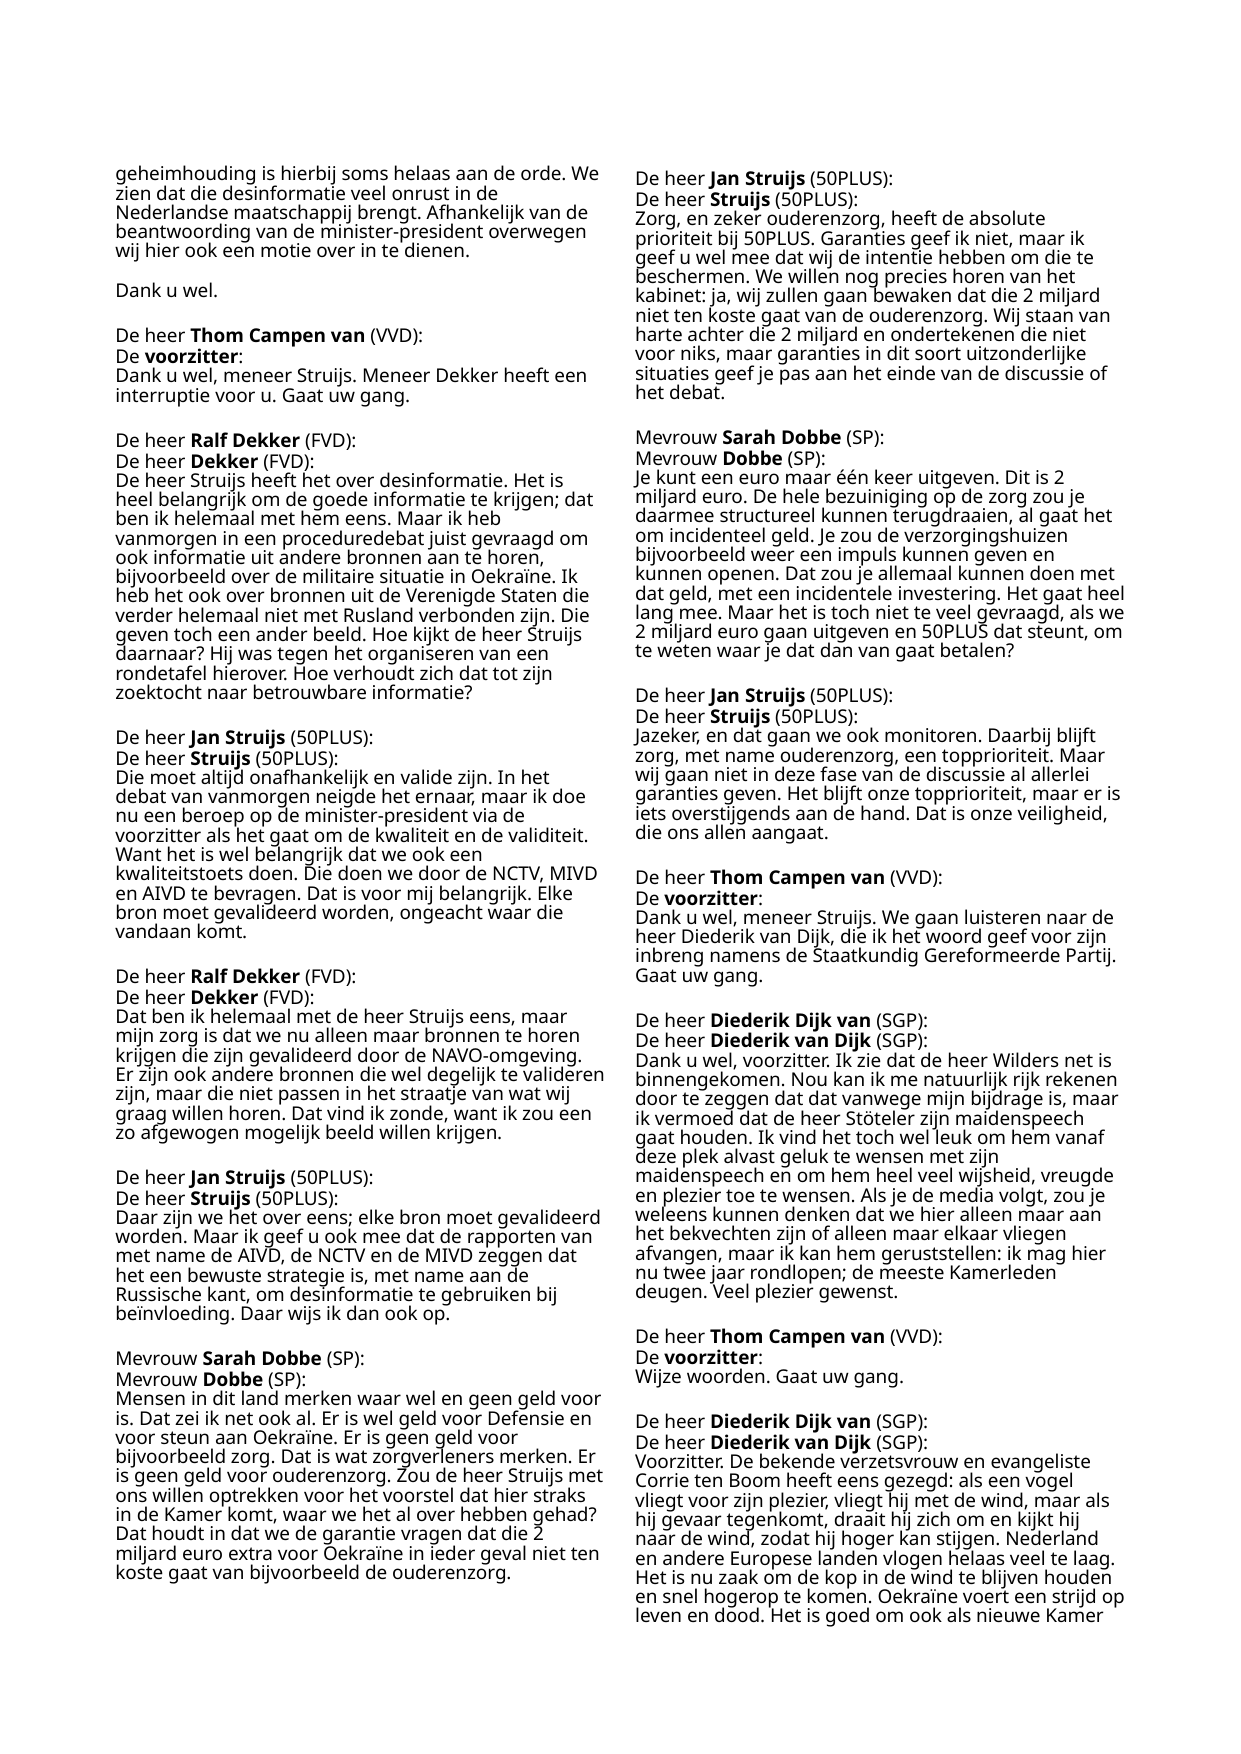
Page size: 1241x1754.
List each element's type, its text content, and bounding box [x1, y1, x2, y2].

text De heer Thom Campen van (VVD): [115, 322, 605, 348]
text De heer Dekker (FVD): [115, 453, 605, 472]
text Mevrouw Dobbe (SP): [115, 1371, 605, 1390]
text De heer Thom Campen van (VVD): [635, 864, 1125, 889]
text De heer Jan Struijs (50PLUS): [115, 724, 605, 750]
text Voorzitter. De bekende verzetsvrouw en evangeliste Corrie ten Boom heeft eens gezegd: als een vogel vliegt voor zijn plezier, vliegt hij met de wind, maar als hij gevaar tegenkomt, draait hij zich om en kijkt hij naar de wind, zodat hij hoger kan stijgen. Nederland en andere Europese landen vlogen helaas veel te laag. Het is nu zaak om de kop in de wind te blijven houden en snel hogerop te komen. Oekraïne voert een strijd op leven en dood. Het is goed om ook als nieuwe Kamer [635, 1453, 1125, 1627]
text De voorzitter: [635, 1349, 1125, 1368]
text De heer Struijs (50PLUS): [635, 191, 1125, 210]
text Zorg, en zeker ouderenzorg, heeft de absolute prioriteit bij 50PLUS. Garanties geef ik niet, maar ik geef u wel mee dat wij de intentie hebben om die te beschermen. We willen nog precies horen van het kabinet: ja, wij zullen gaan bewaken dat die 2 miljard niet ten koste gaat van de ouderenzorg. Wij staan van harte achter die 2 miljard en ondertekenen die niet voor niks, maar garanties in dit soort uitzonderlijke situaties geef je pas aan het einde van de discussie of het debat. [635, 210, 1125, 403]
text Mevrouw Dobbe (SP): [635, 449, 1125, 469]
text De voorzitter: [115, 348, 605, 367]
text De heer Jan Struijs (50PLUS): [115, 1164, 605, 1190]
text Daar zijn we het over eens; elke bron moet gevalideerd worden. Maar ik geef u ook mee dat de rapporten van met name de AIVD, de NCTV en de MIVD zeggen dat het een bewuste strategie is, met name aan de Russische kant, om desinformatie te gebruiken bij beïnvloeding. Daar wijs ik dan ook op. [115, 1209, 605, 1324]
text Dank u wel, meneer Struijs. We gaan luisteren naar de heer Diederik van Dijk, die ik het woord geef voor zijn inbreng namens de Staatkundig Gereformeerde Partij. Gaat uw gang. [635, 909, 1125, 986]
text De voorzitter: [635, 889, 1125, 909]
text Dat ben ik helemaal met de heer Struijs eens, maar mijn zorg is dat we nu alleen maar bronnen te horen krijgen die zijn gevalideerd door de NAVO-omgeving. Er zijn ook andere bronnen die wel degelijk te valideren zijn, maar die niet passen in het straatje van wat wij graag willen horen. Dat vind ik zonde, want ik zou een zo afgewogen mogelijk beeld willen krijgen. [115, 1008, 605, 1143]
text Mevrouw Sarah Dobbe (SP): [635, 424, 1125, 449]
text De heer Jan Struijs (50PLUS): [635, 682, 1125, 708]
text Mevrouw Sarah Dobbe (SP): [115, 1345, 605, 1371]
text De heer Diederik Dijk van (SGP): [635, 1408, 1125, 1434]
text geheimhouding is hierbij soms helaas aan de orde. We zien dat die desinformatie veel onrust in de Nederlandse maatschappij brengt. Afhankelijk van de beantwoording van de minister-president overwegen wij hier ook een motie over in te dienen. [115, 165, 605, 262]
text De heer Ralf Dekker (FVD): [115, 427, 605, 453]
text De heer Struijs (50PLUS): [115, 1190, 605, 1209]
text De heer Struijs (50PLUS): [635, 708, 1125, 727]
text De heer Struijs heeft het over desinformatie. Het is heel belangrijk om de goede informatie te krijgen; dat ben ik helemaal met hem eens. Maar ik heb vanmorgen in een proceduredebat juist gevraagd om ook informatie uit andere bronnen aan te horen, bijvoorbeeld over de militaire situatie in Oekraïne. Ik heb het ook over bronnen uit de Verenigde Staten die verder helemaal niet met Rusland verbonden zijn. Die geven toch een ander beeld. Hoe kijkt de heer Struijs daarnaar? Hij was tegen het organiseren van een rondetafel hierover. Hoe verhoudt zich dat tot zijn zoektocht naar betrouwbare informatie? [115, 472, 605, 703]
text Jazeker, en dat gaan we ook monitoren. Daarbij blijft zorg, met name ouderenzorg, een topprioriteit. Maar wij gaan niet in deze fase van de discussie al allerlei garanties geven. Het blijft onze topprioriteit, maar er is iets overstijgends aan de hand. Dat is onze veiligheid, die ons allen aangaat. [635, 727, 1125, 843]
text Dank u wel, meneer Struijs. Meneer Dekker heeft een interruptie voor u. Gaat uw gang. [115, 367, 605, 406]
text Wijze woorden. Gaat uw gang. [635, 1368, 1125, 1387]
text De heer Struijs (50PLUS): [115, 750, 605, 769]
text Dank u wel. [115, 282, 605, 302]
text Mensen in dit land merken waar wel en geen geld voor is. Dat zei ik net ook al. Er is wel geld voor Defensie en voor steun aan Oekraïne. Er is geen geld voor bijvoorbeeld zorg. Dat is wat zorgverleners merken. Er is geen geld voor ouderenzorg. Zou de heer Struijs met ons willen optrekken voor het voorstel dat hier straks in de Kamer komt, waar we het al over hebben gehad? Dat houdt in dat we de garantie vragen dat die 2 miljard euro extra voor Oekraïne in ieder geval niet ten koste gaat van bijvoorbeeld de ouderenzorg. [115, 1390, 605, 1583]
text De heer Diederik van Dijk (SGP): [635, 1032, 1125, 1052]
text Dank u wel, voorzitter. Ik zie dat de heer Wilders net is binnengekomen. Nou kan ik me natuurlijk rijk rekenen door te zeggen dat dat vanwege mijn bijdrage is, maar ik vermoed dat de heer Stöteler zijn maidenspeech gaat houden. Ik vind het toch wel leuk om hem vanaf deze plek alvast geluk te wensen met zijn maidenspeech en om hem heel veel wijsheid, vreugde en plezier toe te wensen. Als je de media volgt, zou je weleens kunnen denken dat we hier alleen maar aan het bekvechten zijn of alleen maar elkaar vliegen afvangen, maar ik kan hem geruststellen: ik mag hier nu twee jaar rondlopen; de meeste Kamerleden deugen. Veel plezier gewenst. [635, 1052, 1125, 1302]
text De heer Ralf Dekker (FVD): [115, 963, 605, 989]
text Die moet altijd onafhankelijk en valide zijn. In het debat van vanmorgen neigde het ernaar, maar ik doe nu een beroep op de minister-president via de voorzitter als het gaat om de kwaliteit en de validiteit. Want het is wel belangrijk dat we ook een kwaliteitstoets doen. Die doen we door de NCTV, MIVD en AIVD te bevragen. Dat is voor mij belangrijk. Elke bron moet gevalideerd worden, ongeacht waar die vandaan komt. [115, 769, 605, 942]
text De heer Diederik Dijk van (SGP): [635, 1007, 1125, 1032]
text De heer Diederik van Dijk (SGP): [635, 1434, 1125, 1453]
text Je kunt een euro maar één keer uitgeven. Dit is 2 miljard euro. De hele bezuiniging op de zorg zou je daarmee structureel kunnen terugdraaien, al gaat het om incidenteel geld. Je zou de verzorgingshuizen bijvoorbeeld weer een impuls kunnen geven en kunnen openen. Dat zou je allemaal kunnen doen met dat geld, met een incidentele investering. Het gaat heel lang mee. Maar het is toch niet te veel gevraagd, als we 2 miljard euro gaan uitgeven en 50PLUS dat steunt, om te weten waar je dat dan van gaat betalen? [635, 469, 1125, 662]
text De heer Jan Struijs (50PLUS): [635, 165, 1125, 191]
text De heer Dekker (FVD): [115, 989, 605, 1008]
text De heer Thom Campen van (VVD): [635, 1323, 1125, 1349]
